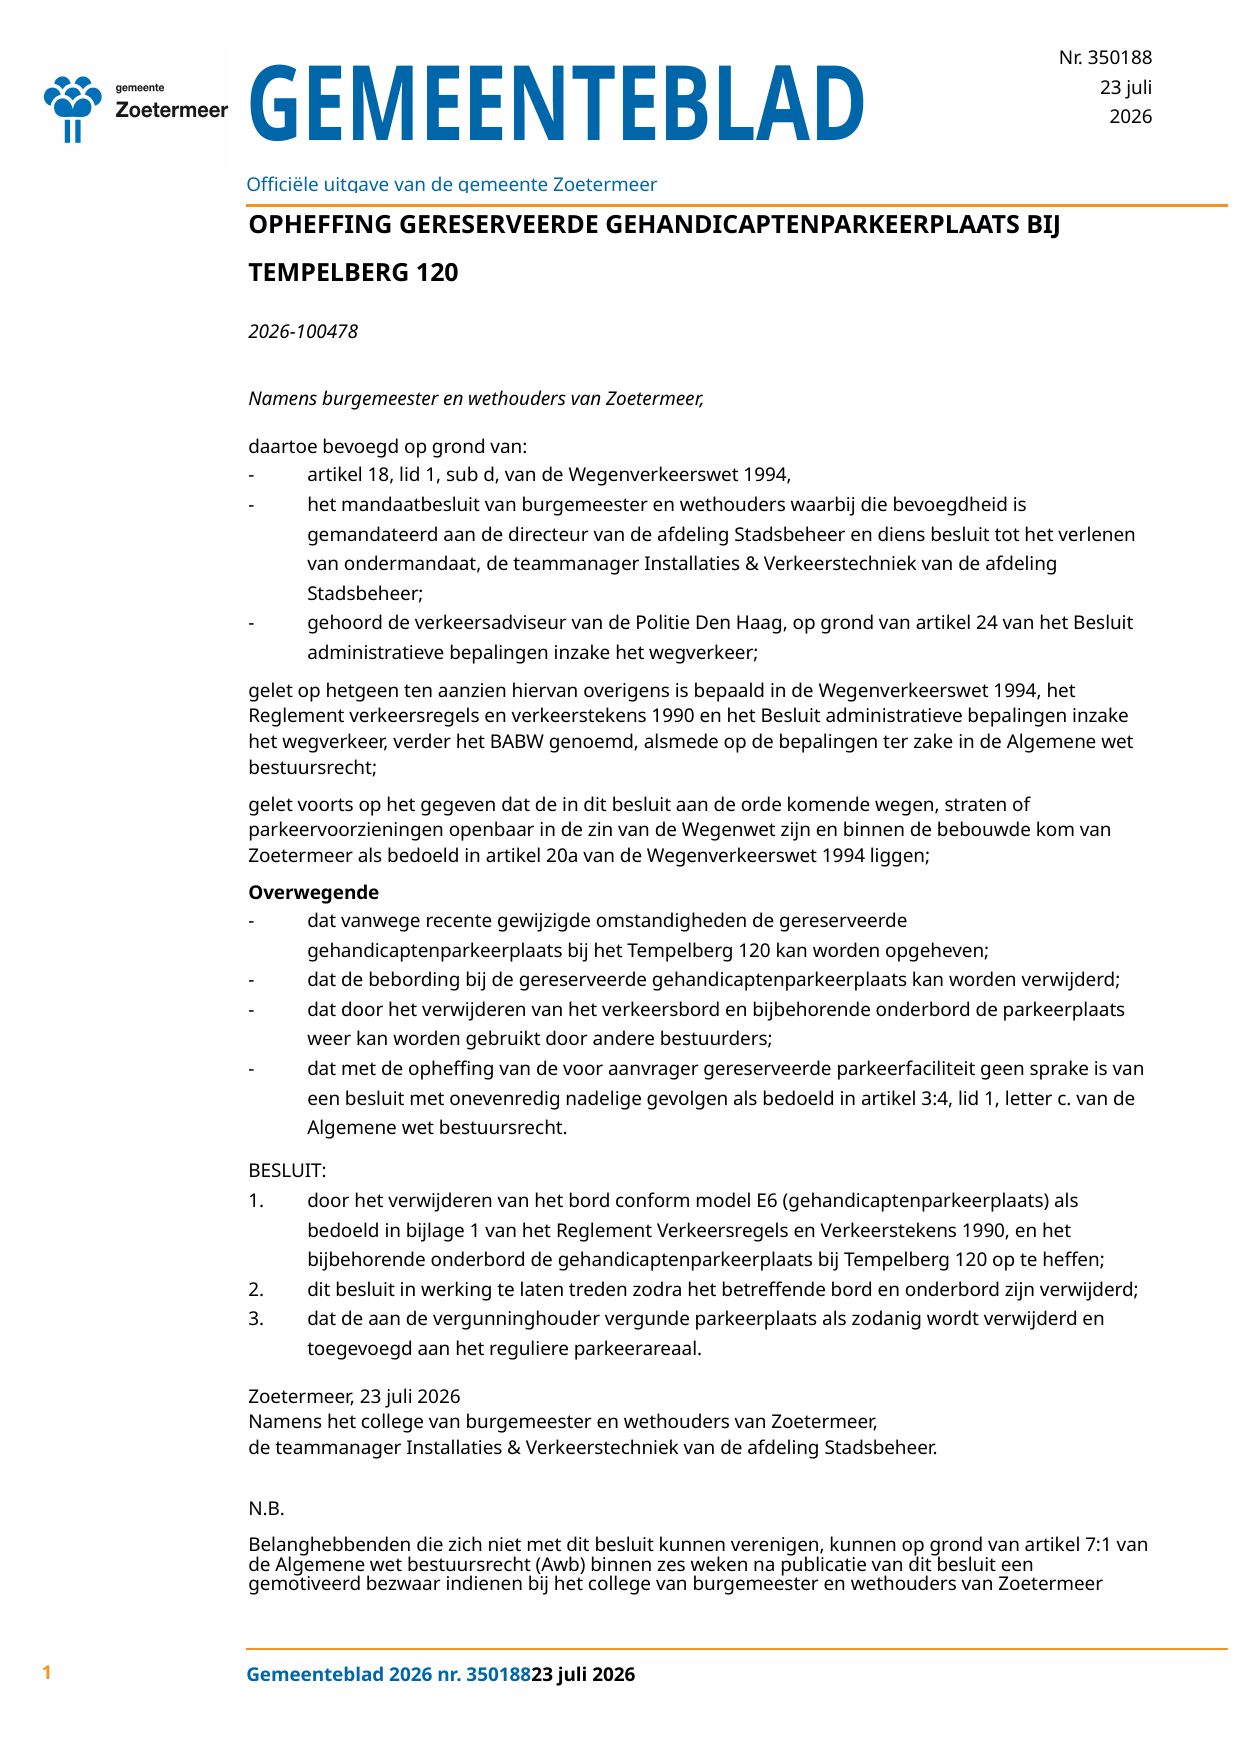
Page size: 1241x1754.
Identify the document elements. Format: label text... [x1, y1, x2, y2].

list gehoord de verkeersadviseur van de Politie Den Haag, op grond van artikel 24 van het Besluit administratieve bepalingen inzake het wegverkeer; [248, 609, 1152, 665]
text BESLUIT: [248, 1158, 1152, 1183]
text 2026-100478 [248, 318, 1152, 344]
list het mandaatbesluit van burgemeester en wethouders waarbij die bevoegdheid is gemandateerd aan de directeur van de afdeling Stadsbeheer en diens besluit tot het verlenen van ondermandaat, de teammanager Installaties & Verkeerstechniek van de afdeling Stadsbeheer; [248, 491, 1152, 606]
list dat door het verwijderen van het verkeersbord en bijbehorende onderbord de parkeerplaats weer kan worden gebruikt door andere bestuurders; [248, 996, 1152, 1051]
text gelet voorts op het gegeven dat de in dit besluit aan de orde komende wegen, straten of parkeervoorzieningen openbaar in de zin van de Wegenwet zijn en binnen de bebouwde kom van Zoetermeer als bedoeld in artikel 20a van de Wegenverkeerswet 1994 liggen; [248, 791, 1152, 868]
list dat met de opheffing van de voor aanvrager gereserveerde parkeerfaciliteit geen sprake is van een besluit met onevenredig nadelige gevolgen als bedoeld in artikel 3:4, lid 1, letter c. van de Algemene wet bestuursrecht. [248, 1055, 1152, 1140]
text de teammanager Installaties & Verkeerstechniek van de afdeling Stadsbeheer. [248, 1434, 1152, 1460]
list dat de aan de vergunninghouder vergunde parkeerplaats als zodanig wordt verwijderd en toegevoegd aan het reguliere parkeerareaal. [248, 1306, 1152, 1361]
list artikel 18, lid 1, sub d, van de Wegenverkeerswet 1994, [248, 462, 1152, 487]
list dat vanwege recente gewijzigde omstandigheden de gereserveerde gehandicaptenparkeerplaats bij het Tempelberg 120 kan worden opgeheven; [248, 907, 1152, 963]
picture [41, 47, 231, 172]
text Namens burgemeester en wethouders van Zoetermeer, [248, 386, 1152, 411]
text gelet op hetgeen ten aanzien hiervan overigens is bepaald in de Wegenverkeerswet 1994, het Reglement verkeersregels en verkeerstekens 1990 en het Besluit administratieve bepalingen inzake het wegverkeer, verder het BABW genoemd, alsmede op de bepalingen ter zake in de Algemene wet bestuursrecht; [248, 677, 1152, 780]
text Overwegende [248, 879, 1152, 905]
list dat de bebording bij de gereserveerde gehandicaptenparkeerplaats kan worden verwijderd; [248, 966, 1152, 992]
text Namens het college van burgemeester en wethouders van Zoetermeer, [248, 1409, 1152, 1434]
text N.B. [248, 1499, 1152, 1519]
text OPHEFFING GERESERVEERDE GEHANDICAPTENPARKEERPLAATS BIJ TEMPELBERG 120 [248, 207, 1152, 288]
list door het verwijderen van het bord conform model E6 (gehandicaptenparkeerplaats) als bedoeld in bijlage 1 van het Reglement Verkeersregels en Verkeerstekens 1990, en het bijbehorende onderbord de gehandicaptenparkeerplaats bij Tempelberg 120 op te heffen; [248, 1187, 1152, 1272]
text Belanghebbenden die zich niet met dit besluit kunnen verenigen, kunnen op grond van artikel 7:1 van de Algemene wet bestuursrecht (Awb) binnen zes weken na publicatie van dit besluit een gemotiveerd bezwaar indienen bij het college van burgemeester en wethouders van Zoetermeer [248, 1536, 1152, 1594]
text Zoetermeer, 23 juli 2026 [248, 1383, 1152, 1409]
list dit besluit in werking te laten treden zodra het betreffende bord en onderbord zijn verwijderd; [248, 1276, 1152, 1302]
text daartoe bevoegd op grond van: [248, 433, 1152, 459]
